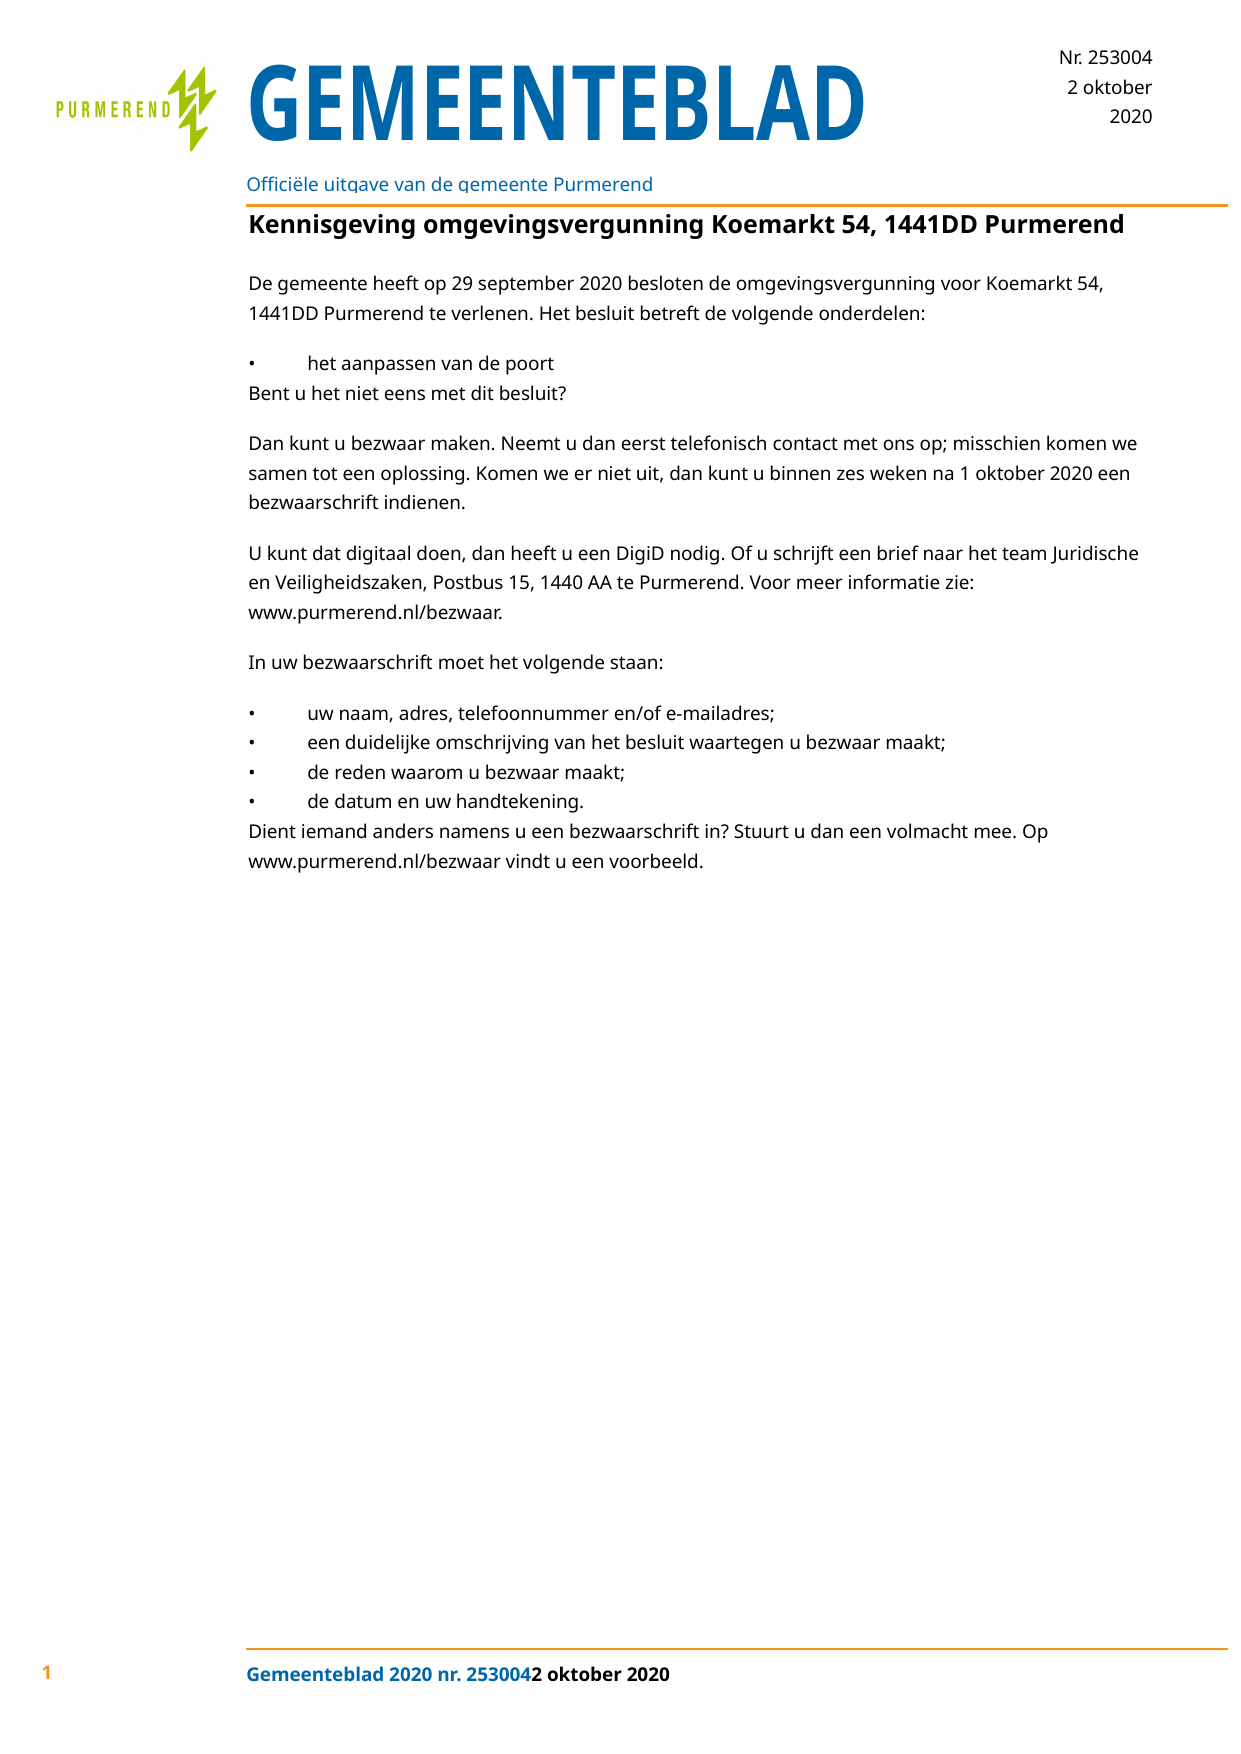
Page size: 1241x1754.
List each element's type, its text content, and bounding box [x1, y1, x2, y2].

list uw naam, adres, telefoonnummer en/of e-mailadres; [248, 700, 1152, 726]
text Kennisgeving omgevingsvergunning Koemarkt 54, 1441DD Purmerend [248, 207, 1152, 241]
text Bent u het niet eens met dit besluit? [248, 380, 1152, 406]
list een duidelijke omschrijving van het besluit waartegen u bezwaar maakt; [248, 729, 1152, 755]
list het aanpassen van de poort [248, 350, 1152, 376]
text Dient iemand anders namens u een bezwaarschrift in? Stuurt u dan een volmacht mee. Op www.purmerend.nl/bezwaar vindt u een voorbeeld. [248, 818, 1152, 873]
text In uw bezwaarschrift moet het volgende staan: [248, 649, 1152, 675]
text U kunt dat digitaal doen, dan heeft u een DigiD nodig. Of u schrijft een brief naar het team Juridische en Veiligheidszaken, Postbus 15, 1440 AA te Purmerend. Voor meer informatie zie: www.purmerend.nl/bezwaar. [248, 540, 1152, 625]
text De gemeente heeft op 29 september 2020 besloten de omgevingsvergunning voor Koemarkt 54, 1441DD Purmerend te verlenen. Het besluit betreft de volgende onderdelen: [248, 270, 1152, 326]
picture [41, 47, 231, 172]
text Dan kunt u bezwaar maken. Neemt u dan eerst telefonisch contact met ons op; misschien komen we samen tot een oplossing. Komen we er niet uit, dan kunt u binnen zes weken na 1 oktober 2020 een bezwaarschrift indienen. [248, 430, 1152, 515]
list de datum en uw handtekening. [248, 789, 1152, 814]
list de reden waarom u bezwaar maakt; [248, 759, 1152, 785]
